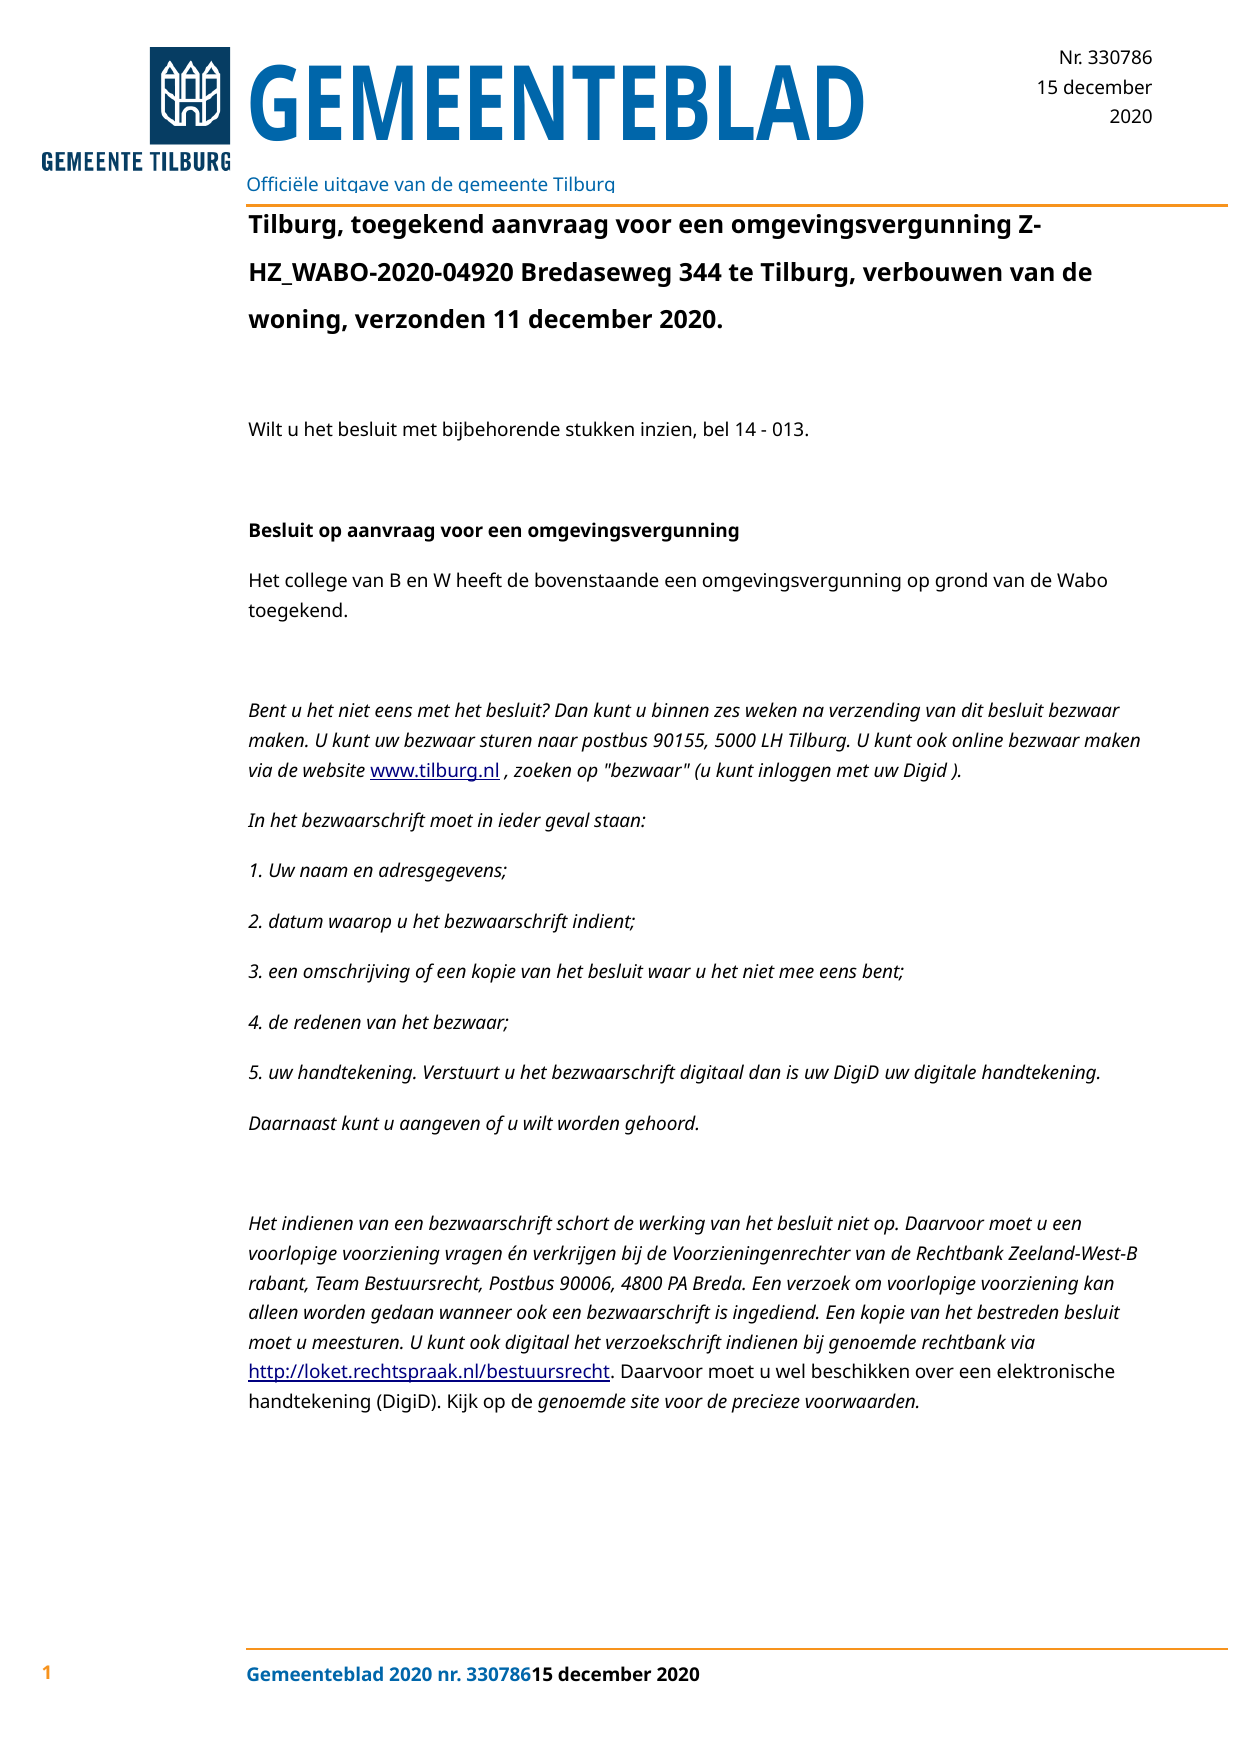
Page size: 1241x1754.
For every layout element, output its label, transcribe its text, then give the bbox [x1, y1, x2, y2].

text Besluit op aanvraag voor een omgevingsvergunning [248, 517, 1152, 542]
text In het bezwaarschrift moet in ieder geval staan: [248, 807, 1152, 833]
text 2. datum waarop u het bezwaarschrift indient; [248, 908, 1152, 934]
text Tilburg, toegekend aanvraag voor een omgevingsvergunning Z-HZ_WABO-2020-04920 Bredaseweg 344 te Tilburg, verbouwen van de woning, verzonden 11 december 2020. [248, 207, 1152, 336]
text Wilt u het besluit met bijbehorende stukken inzien, bel 14 - 013. [248, 416, 1152, 442]
text Het indienen van een bezwaarschrift schort de werking van het besluit niet op. Daarvoor moet u een voorlopige voorziening vragen én verkrijgen bij de Voorzieningenrechter van de Rechtbank Zeeland-West-B rabant, Team Bestuursrecht, Postbus 90006, 4800 PA Breda. Een verzoek om voorlopige voorziening kan alleen worden gedaan wanneer ook een bezwaarschrift is ingediend. Een kopie van het bestreden besluit moet u meesturen. U kunt ook digitaal het verzoekschrift indienen bij genoemde rechtbank via http://loket.rechtspraak.nl/bestuursrecht. Daarvoor moet u wel beschikken over een elektronische handtekening (DigiD). Kijk op de genoemde site voor de precieze voorwaarden. [248, 1211, 1152, 1414]
text Het college van B en W heeft de bovenstaande een omgevingsvergunning op grond van de Wabo toegekend. [248, 567, 1152, 622]
text 5. uw handtekening. Verstuurt u het bezwaarschrift digitaal dan is uw DigiD uw digitale handtekening. [248, 1059, 1152, 1085]
text Daarnaast kunt u aangeven of u wilt worden gehoord. [248, 1110, 1152, 1135]
text 4. de redenen van het bezwaar; [248, 1009, 1152, 1034]
text 3. een omschrijving of een kopie van het besluit waar u het niet mee eens bent; [248, 958, 1152, 984]
picture [41, 47, 231, 172]
text Bent u het niet eens met het besluit? Dan kunt u binnen zes weken na verzending van dit besluit bezwaar maken. U kunt uw bezwaar sturen naar postbus 90155, 5000 LH Tilburg. U kunt ook online bezwaar maken via de website www.tilburg.nl , zoeken op "bezwaar" (u kunt inloggen met uw Digid ). [248, 698, 1152, 782]
text 1. Uw naam en adresgegevens; [248, 858, 1152, 883]
